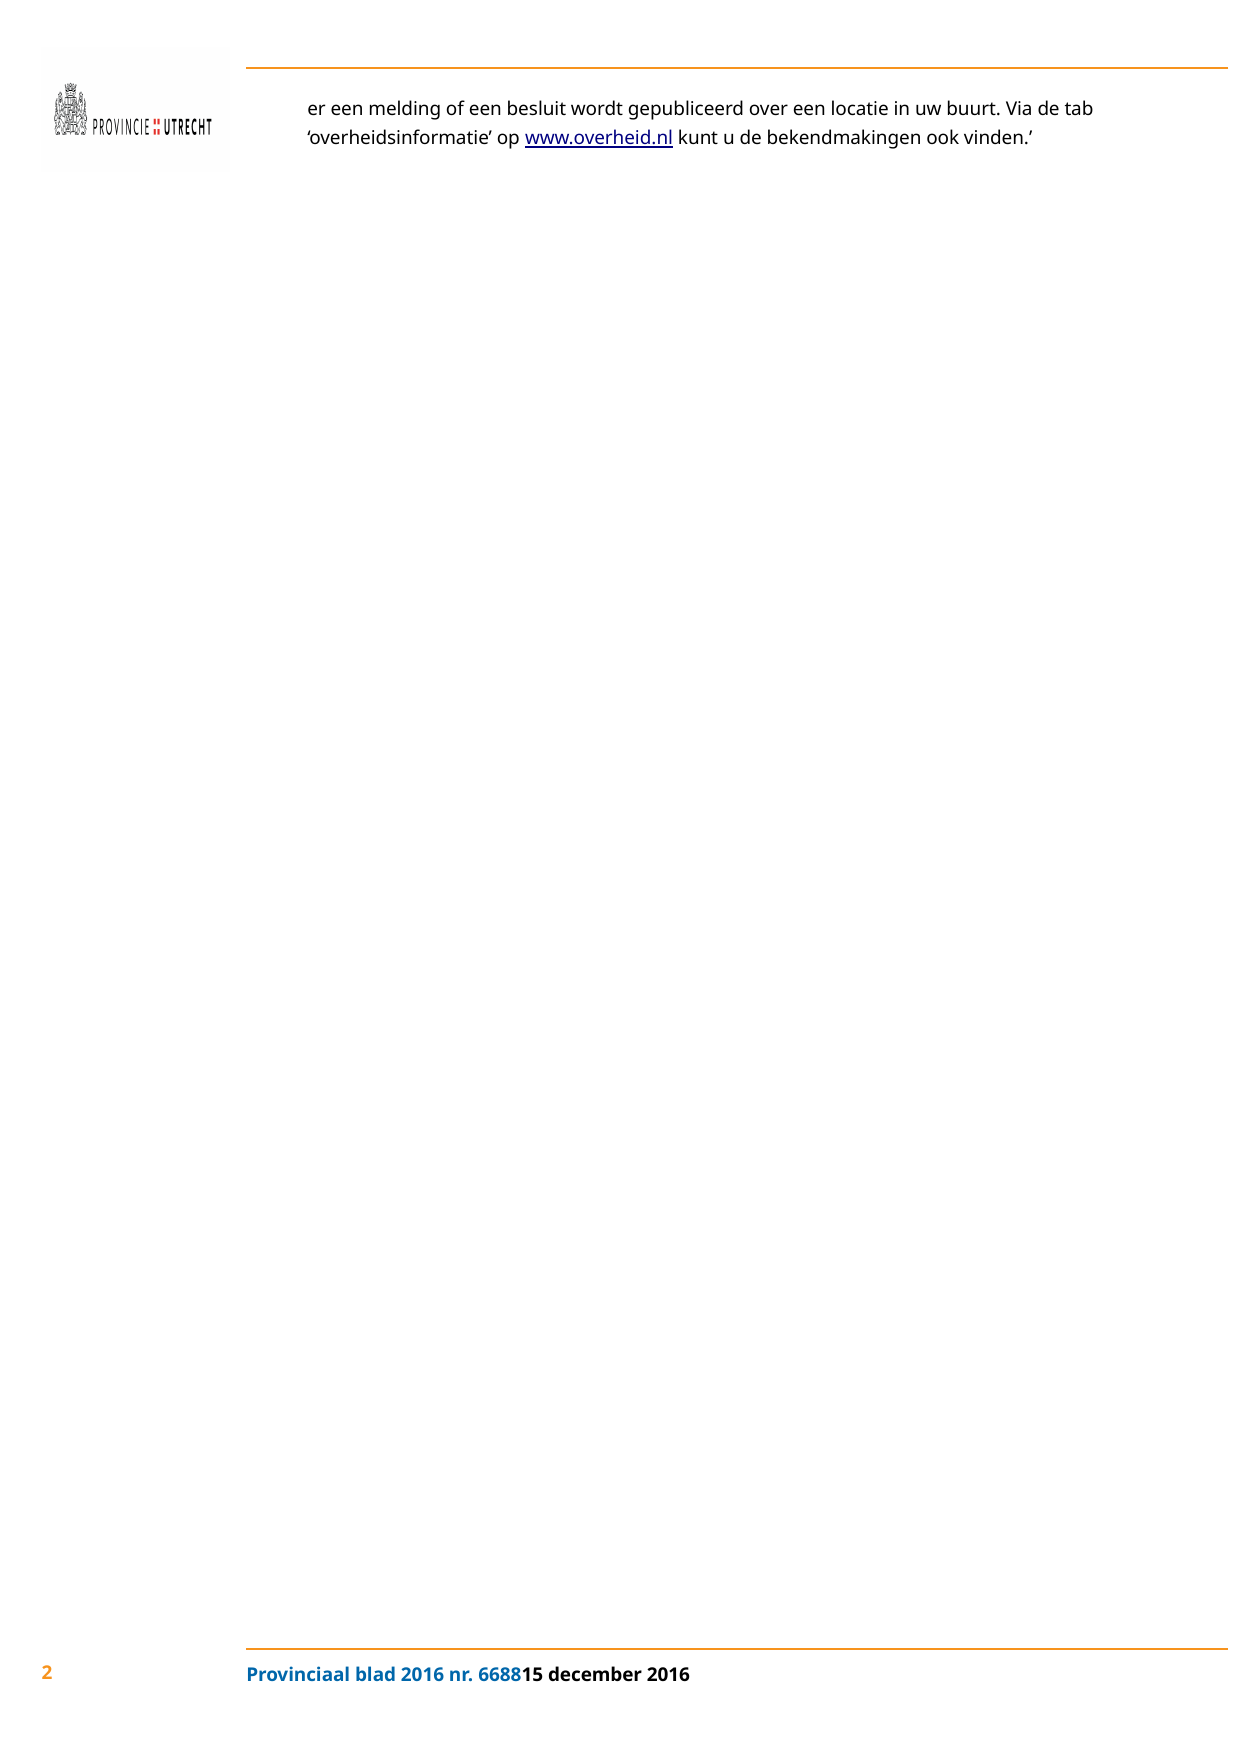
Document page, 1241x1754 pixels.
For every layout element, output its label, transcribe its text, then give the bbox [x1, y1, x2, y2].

picture [41, 47, 231, 172]
list er een melding of een besluit wordt gepubliceerd over een locatie in uw buurt. Via de tab ‘overheidsinformatie’ op www.overheid.nl kunt u de bekendmakingen ook vinden.’ [248, 95, 1152, 150]
